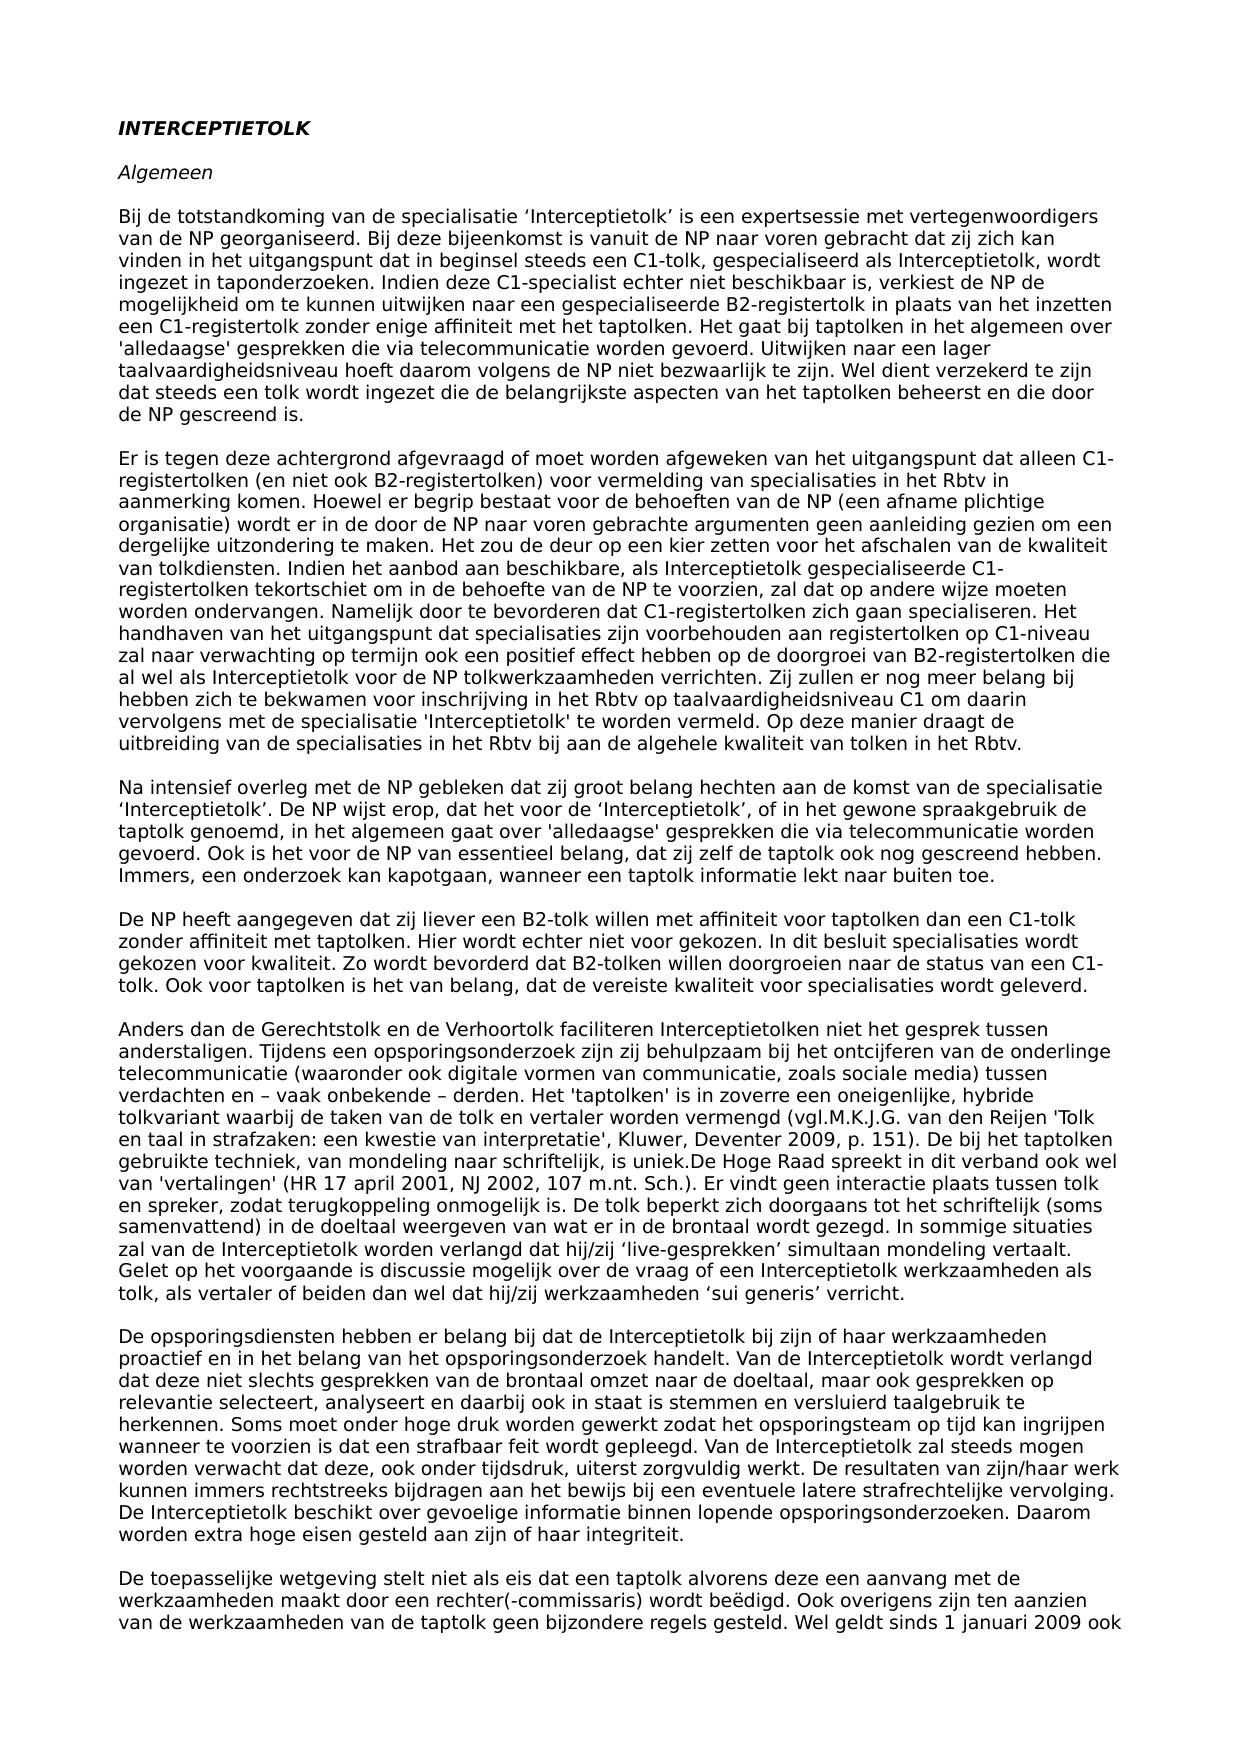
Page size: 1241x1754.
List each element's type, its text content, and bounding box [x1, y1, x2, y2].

text De toepasselijke wetgeving stelt niet als eis dat een taptolk alvorens deze een aanvang met de werkzaamheden maakt door een rechter(-commissaris) wordt beëdigd. Ook overigens zijn ten aanzien van de werkzaamheden van de taptolk geen bijzondere regels gesteld. Wel geldt sinds 1 januari 2009 ook [118, 1568, 1122, 1634]
text De NP heeft aangegeven dat zij liever een B2-tolk willen met affiniteit voor taptolken dan een C1-tolk zonder affiniteit met taptolken. Hier wordt echter niet voor gekozen. In dit besluit specialisaties wordt gekozen voor kwaliteit. Zo wordt bevorderd dat B2-tolken willen doorgroeien naar de status van een C1-tolk. Ook voor taptolken is het van belang, dat de vereiste kwaliteit voor specialisaties wordt geleverd. [118, 909, 1122, 997]
text Er is tegen deze achtergrond afgevraagd of moet worden afgeweken van het uitgangspunt dat alleen C1-registertolken (en niet ook B2-registertolken) voor vermelding van specialisaties in het Rbtv in aanmerking komen. Hoewel er begrip bestaat voor de behoeften van de NP (een afname plichtige organisatie) wordt er in de door de NP naar voren gebrachte argumenten geen aanleiding gezien om een dergelijke uitzondering te maken. Het zou de deur op een kier zetten voor het afschalen van de kwaliteit van tolkdiensten. Indien het aanbod aan beschikbare, als Interceptietolk gespecialiseerde C1-registertolken tekortschiet om in de behoefte van de NP te voorzien, zal dat op andere wijze moeten worden ondervangen. Namelijk door te bevorderen dat C1-registertolken zich gaan specialiseren. Het handhaven van het uitgangspunt dat specialisaties zijn voorbehouden aan registertolken op C1-niveau zal naar verwachting op termijn ook een positief effect hebben op de doorgroei van B2-registertolken die al wel als Interceptietolk voor de NP tolkwerkzaamheden verrichten. Zij zullen er nog meer belang bij hebben zich te bekwamen voor inschrijving in het Rbtv op taalvaardigheidsniveau C1 om daarin vervolgens met de specialisatie 'Interceptietolk' te worden vermeld. Op deze manier draagt de uitbreiding van de specialisaties in het Rbtv bij aan de algehele kwaliteit van tolken in het Rbtv. [118, 447, 1122, 755]
text Bij de totstandkoming van de specialisatie ‘Interceptietolk’ is een expertsessie met vertegenwoordigers van de NP georganiseerd. Bij deze bijeenkomst is vanuit de NP naar voren gebracht dat zij zich kan vinden in het uitgangspunt dat in beginsel steeds een C1-tolk, gespecialiseerd als Interceptietolk, wordt ingezet in taponderzoeken. Indien deze C1-specialist echter niet beschikbaar is, verkiest de NP de mogelijkheid om te kunnen uitwijken naar een gespecialiseerde B2-registertolk in plaats van het inzetten een C1-registertolk zonder enige affiniteit met het taptolken. Het gaat bij taptolken in het algemeen over 'alledaagse' gesprekken die via telecommunicatie worden gevoerd. Uitwijken naar een lager taalvaardigheidsniveau hoeft daarom volgens de NP niet bezwaarlijk te zijn. Wel dient verzekerd te zijn dat steeds een tolk wordt ingezet die de belangrijkste aspecten van het taptolken beheerst en die door de NP gescreend is. [118, 206, 1122, 426]
text Anders dan de Gerechtstolk en de Verhoortolk faciliteren Interceptietolken niet het gesprek tussen anderstaligen. Tijdens een opsporingsonderzoek zijn zij behulpzaam bij het ontcijferen van de onderlinge telecommunicatie (waaronder ook digitale vormen van communicatie, zoals sociale media) tussen verdachten en – vaak onbekende – derden. Het 'taptolken' is in zoverre een oneigenlijke, hybride tolkvariant waarbij de taken van de tolk en vertaler worden vermengd (vgl.M.K.J.G. van den Reijen 'Tolk en taal in strafzaken: een kwestie van interpretatie', Kluwer, Deventer 2009, p. 151). De bij het taptolken gebruikte techniek, van mondeling naar schriftelijk, is uniek.De Hoge Raad spreekt in dit verband ook wel van 'vertalingen' (HR 17 april 2001, NJ 2002, 107 m.nt. Sch.). Er vindt geen interactie plaats tussen tolk en spreker, zodat terugkoppeling onmogelijk is. De tolk beperkt zich doorgaans tot het schriftelijk (soms samenvattend) in de doeltaal weergeven van wat er in de brontaal wordt gezegd. In sommige situaties zal van de Interceptietolk worden verlangd dat hij/zij ‘live-gesprekken’ simultaan mondeling vertaalt. Gelet op het voorgaande is discussie mogelijk over de vraag of een Interceptietolk werkzaamheden als tolk, als vertaler of beiden dan wel dat hij/zij werkzaamheden ‘sui generis’ verricht. [118, 1019, 1122, 1304]
subtitle INTERCEPTIETOLK [118, 118, 1122, 140]
subtitle Algemeen [118, 162, 1122, 184]
text Na intensief overleg met de NP gebleken dat zij groot belang hechten aan de komst van de specialisatie ‘Interceptietolk’. De NP wijst erop, dat het voor de ‘Interceptietolk’, of in het gewone spraakgebruik de taptolk genoemd, in het algemeen gaat over 'alledaagse' gesprekken die via telecommunicatie worden gevoerd. Ook is het voor de NP van essentieel belang, dat zij zelf de taptolk ook nog gescreend hebben. Immers, een onderzoek kan kapotgaan, wanneer een taptolk informatie lekt naar buiten toe. [118, 777, 1122, 887]
text De opsporingsdiensten hebben er belang bij dat de Interceptietolk bij zijn of haar werkzaamheden proactief en in het belang van het opsporingsonderzoek handelt. Van de Interceptietolk wordt verlangd dat deze niet slechts gesprekken van de brontaal omzet naar de doeltaal, maar ook gesprekken op relevantie selecteert, analyseert en daarbij ook in staat is stemmen en versluierd taalgebruik te herkennen. Soms moet onder hoge druk worden gewerkt zodat het opsporingsteam op tijd kan ingrijpen wanneer te voorzien is dat een strafbaar feit wordt gepleegd. Van de Interceptietolk zal steeds mogen worden verwacht dat deze, ook onder tijdsdruk, uiterst zorgvuldig werkt. De resultaten van zijn/haar werk kunnen immers rechtstreeks bijdragen aan het bewijs bij een eventuele latere strafrechtelijke vervolging. De Interceptietolk beschikt over gevoelige informatie binnen lopende opsporingsonderzoeken. Daarom worden extra hoge eisen gesteld aan zijn of haar integriteit. [118, 1326, 1122, 1546]
